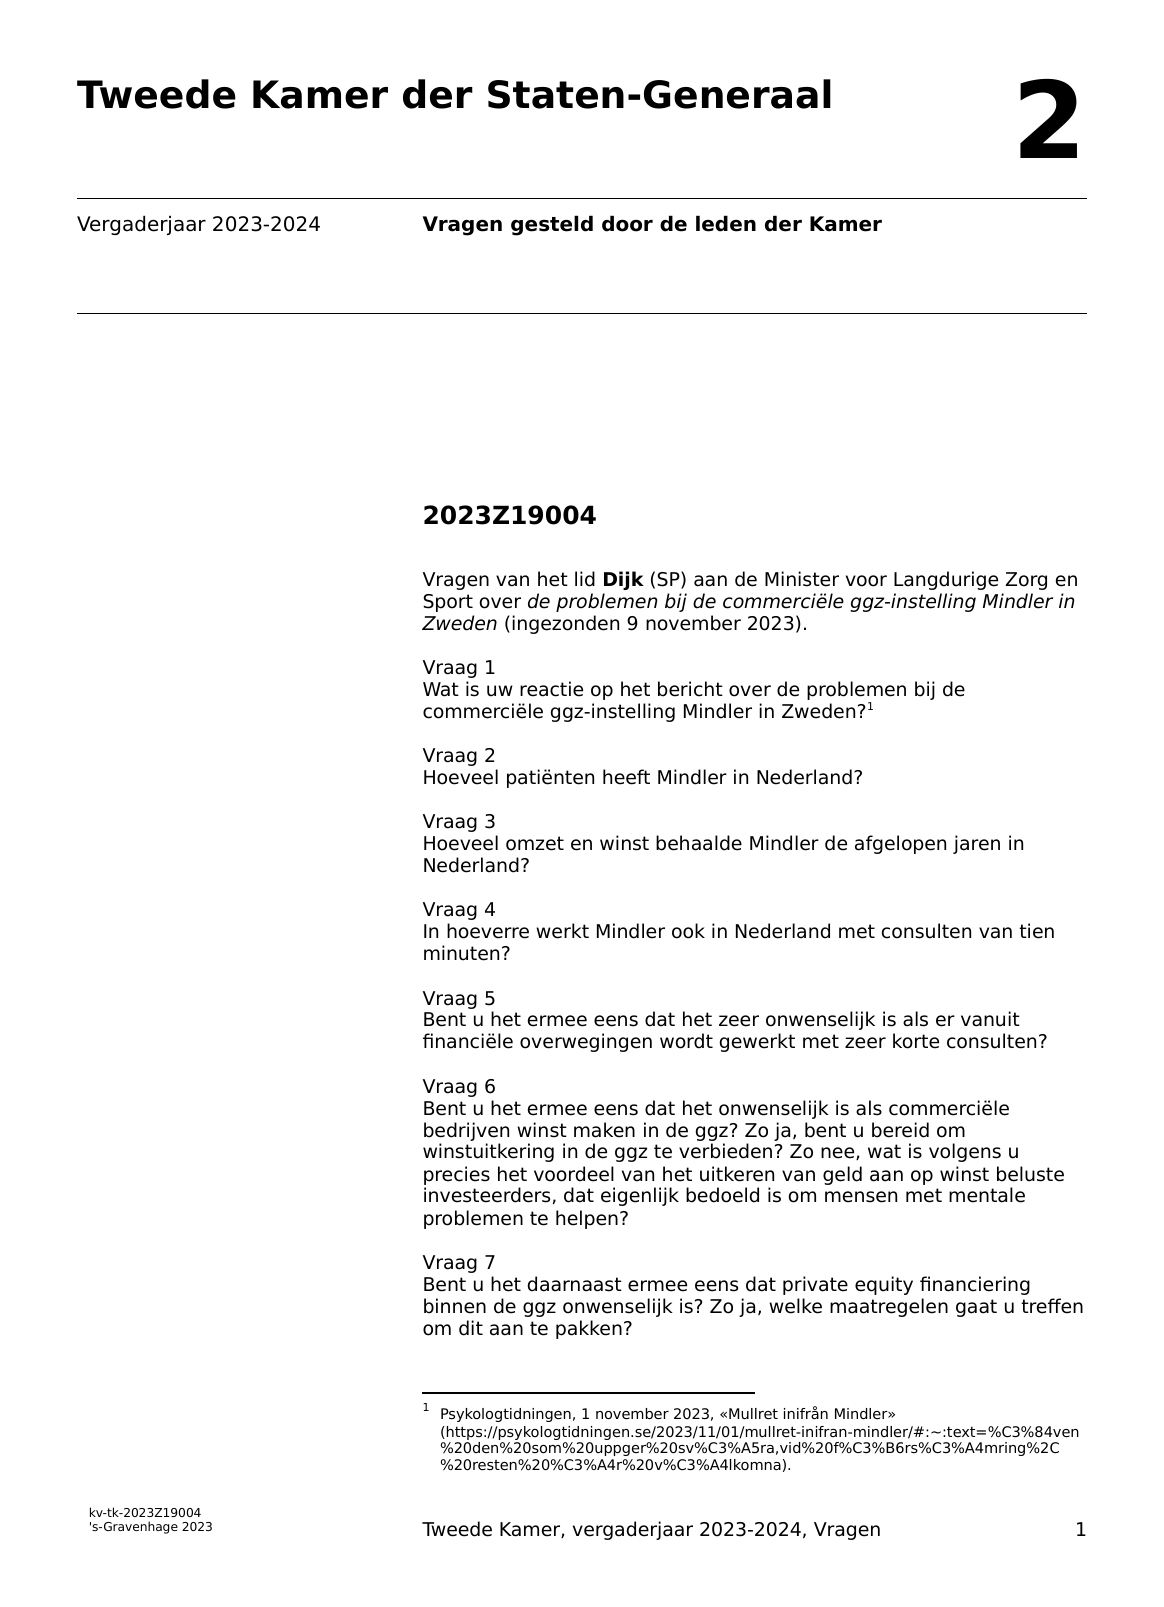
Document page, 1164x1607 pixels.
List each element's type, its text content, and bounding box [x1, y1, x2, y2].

text Vraag 3 [422, 811, 1087, 833]
table_cell Vragen gesteld door de leden der Kamer [422, 199, 1087, 313]
text Vraag 6 [422, 1076, 1087, 1097]
text Bent u het ermee eens dat het zeer onwenselijk is als er vanuit financiële overwegingen wordt gewerkt met zeer korte consulten? [422, 1009, 1087, 1053]
text Vraag 2 [422, 745, 1087, 767]
text Vraag 7 [422, 1252, 1087, 1273]
text Hoeveel patiënten heeft Mindler in Nederland? [422, 767, 1087, 789]
text In hoeverre werkt Mindler ook in Nederland met consulten van tien minuten? [422, 921, 1087, 965]
text 's-Gravenhage 2023 [88, 1520, 323, 1534]
text kv-tk-2023Z19004 [88, 1506, 323, 1520]
text Vragen van het lid Dijk (SP) aan de Minister voor Langdurige Zorg en Sport over de problemen bij de commerciële ggz-instelling Mindler in Zweden (ingezonden 9 november 2023). [422, 569, 1087, 635]
text Hoeveel omzet en winst behaalde Mindler de afgelopen jaren in Nederland? [422, 833, 1087, 877]
text Vraag 4 [422, 899, 1087, 921]
text Vraag 1 [422, 657, 1087, 679]
text Wat is uw reactie op het bericht over de problemen bij de commerciële ggz-instelling Mindler in Zweden? [422, 679, 1087, 723]
text 2023Z19004 [422, 501, 1087, 531]
table_cell Vergaderjaar 2023-2024 [77, 199, 422, 313]
table_header Tweede Kamer der Staten-Generaal [77, 59, 886, 198]
text Bent u het daarnaast ermee eens dat private equity financiering binnen de ggz onwenselijk is? Zo ja, welke maatregelen gaat u treffen om dit aan te pakken? [422, 1273, 1087, 1339]
text Psykologtidningen, 1 november 2023, «Mullret inifrån Mindler» (https://psykologtidningen.se/2023/11/01/mullret-inifran-mindler/#:~:text=%C3%84ven%20den%20som%20uppger%20sv%C3%A5ra,vid%20f%C3%B6rs%C3%A4mring%2C%20resten%20%C3%A4r%20v%C3%A4lkomna). [422, 1402, 1087, 1474]
text Bent u het ermee eens dat het onwenselijk is als commerciële bedrijven winst maken in de ggz? Zo ja, bent u bereid om winstuitkering in de ggz te verbieden? Zo nee, wat is volgens u precies het voordeel van het uitkeren van geld aan op winst beluste investeerders, dat eigenlijk bedoeld is om mensen met mentale problemen te helpen? [422, 1097, 1087, 1229]
text Vraag 5 [422, 987, 1087, 1009]
table_header 2 [886, 59, 1087, 198]
